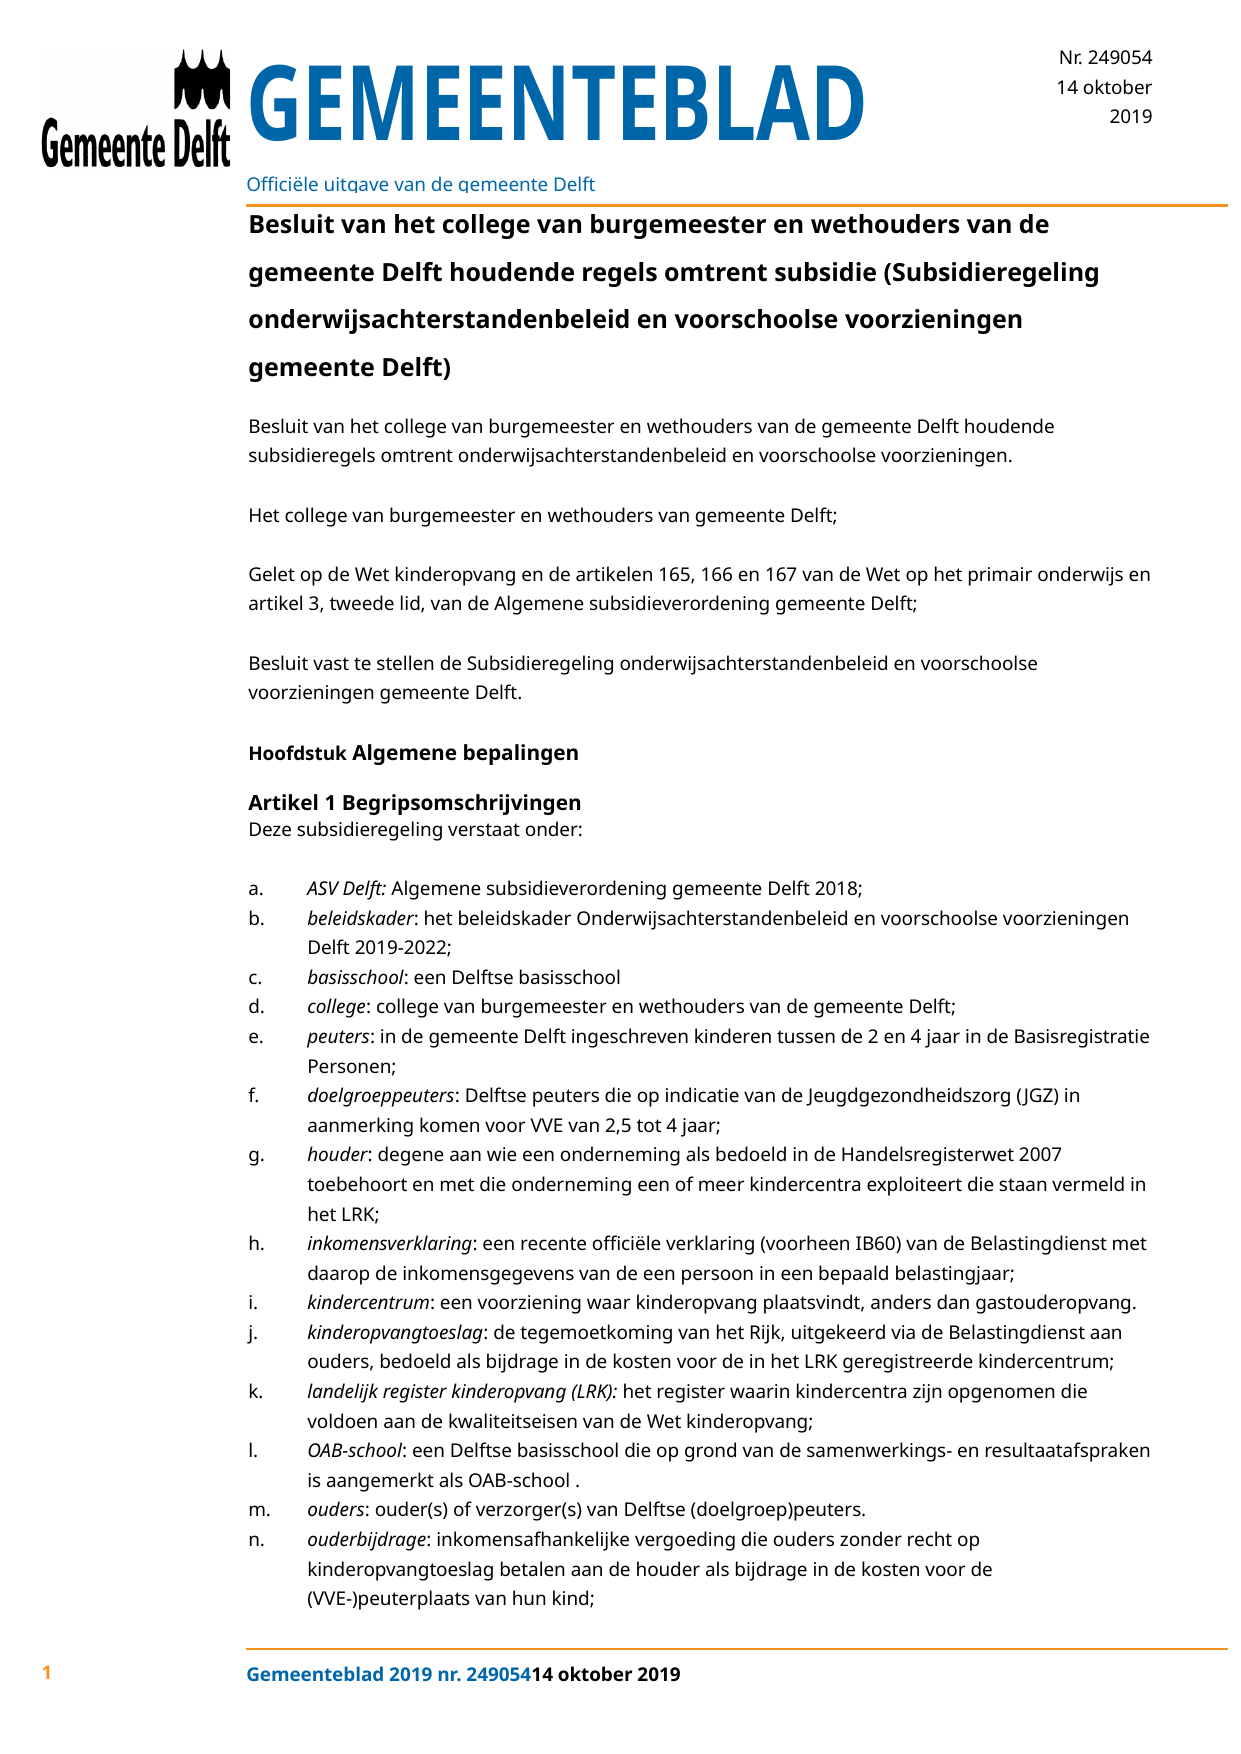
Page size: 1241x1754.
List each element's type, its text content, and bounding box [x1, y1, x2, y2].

list inkomensverklaring: een recente officiële verklaring (voorheen IB60) van de Belastingdienst met daarop de inkomensgegevens van de een persoon in een bepaald belastingjaar; [248, 1230, 1152, 1286]
list ouders: ouder(s) of verzorger(s) van Delftse (doelgroep)peuters. [248, 1497, 1152, 1522]
list ASV Delft: Algemene subsidieverordening gemeente Delft 2018; [248, 875, 1152, 901]
list kinderopvangtoeslag: de tegemoetkoming van het Rijk, uitgekeerd via de Belastingdienst aan ouders, bedoeld als bijdrage in de kosten voor de in het LRK geregistreerde kindercentrum; [248, 1319, 1152, 1374]
picture [41, 47, 231, 172]
list ouderbijdrage: inkomensafhankelijke vergoeding die ouders zonder recht op kinderopvangtoeslag betalen aan de houder als bijdrage in de kosten voor de (VVE-)peuterplaats van hun kind; [248, 1526, 1152, 1611]
list kindercentrum: een voorziening waar kinderopvang plaatsvindt, anders dan gastouderopvang. [248, 1289, 1152, 1315]
list houder: degene aan wie een onderneming als bedoeld in de Handelsregisterwet 2007 toebehoort en met die onderneming een of meer kindercentra exploiteert die staan vermeld in het LRK; [248, 1142, 1152, 1227]
text Gelet op de Wet kinderopvang en de artikelen 165, 166 en 167 van de Wet op het primair onderwijs en artikel 3, tweede lid, van de Algemene subsidieverordening gemeente Delft; [248, 561, 1152, 616]
list OAB-school: een Delftse basisschool die op grond van de samenwerkings- en resultaatafspraken is aangemerkt als OAB-school . [248, 1437, 1152, 1493]
text Besluit van het college van burgemeester en wethouders van de gemeente Delft houdende subsidieregels omtrent onderwijsachterstandenbeleid en voorschoolse voorzieningen. [248, 413, 1152, 468]
list beleidskader: het beleidskader Onderwijsachterstandenbeleid en voorschoolse voorzieningen Delft 2019-2022; [248, 905, 1152, 960]
list landelijk register kinderopvang (LRK): het register waarin kindercentra zijn opgenomen die voldoen aan de kwaliteitseisen van de Wet kinderopvang; [248, 1378, 1152, 1434]
list college: college van burgemeester en wethouders van de gemeente Delft; [248, 994, 1152, 1019]
text Besluit van het college van burgemeester en wethouders van de gemeente Delft houdende regels omtrent subsidie (Subsidieregeling onderwijsachterstandenbeleid en voorschoolse voorzieningen gemeente Delft) [248, 207, 1152, 384]
text Hoofdstuk Algemene bepalingen [248, 738, 1152, 767]
list doelgroeppeuters: Delftse peuters die op indicatie van de Jeugdgezondheidszorg (JGZ) in aanmerking komen voor VVE van 2,5 tot 4 jaar; [248, 1082, 1152, 1138]
list peuters: in de gemeente Delft ingeschreven kinderen tussen de 2 en 4 jaar in de Basisregistratie Personen; [248, 1023, 1152, 1079]
list basisschool: een Delftse basisschool [248, 964, 1152, 990]
text Besluit vast te stellen de Subsidieregeling onderwijsachterstandenbeleid en voorschoolse voorzieningen gemeente Delft. [248, 650, 1152, 705]
text Artikel 1 Begripsomschrijvingen [248, 788, 1152, 816]
text Het college van burgemeester en wethouders van gemeente Delft; [248, 502, 1152, 528]
text Deze subsidieregeling verstaat onder: [248, 816, 1152, 842]
